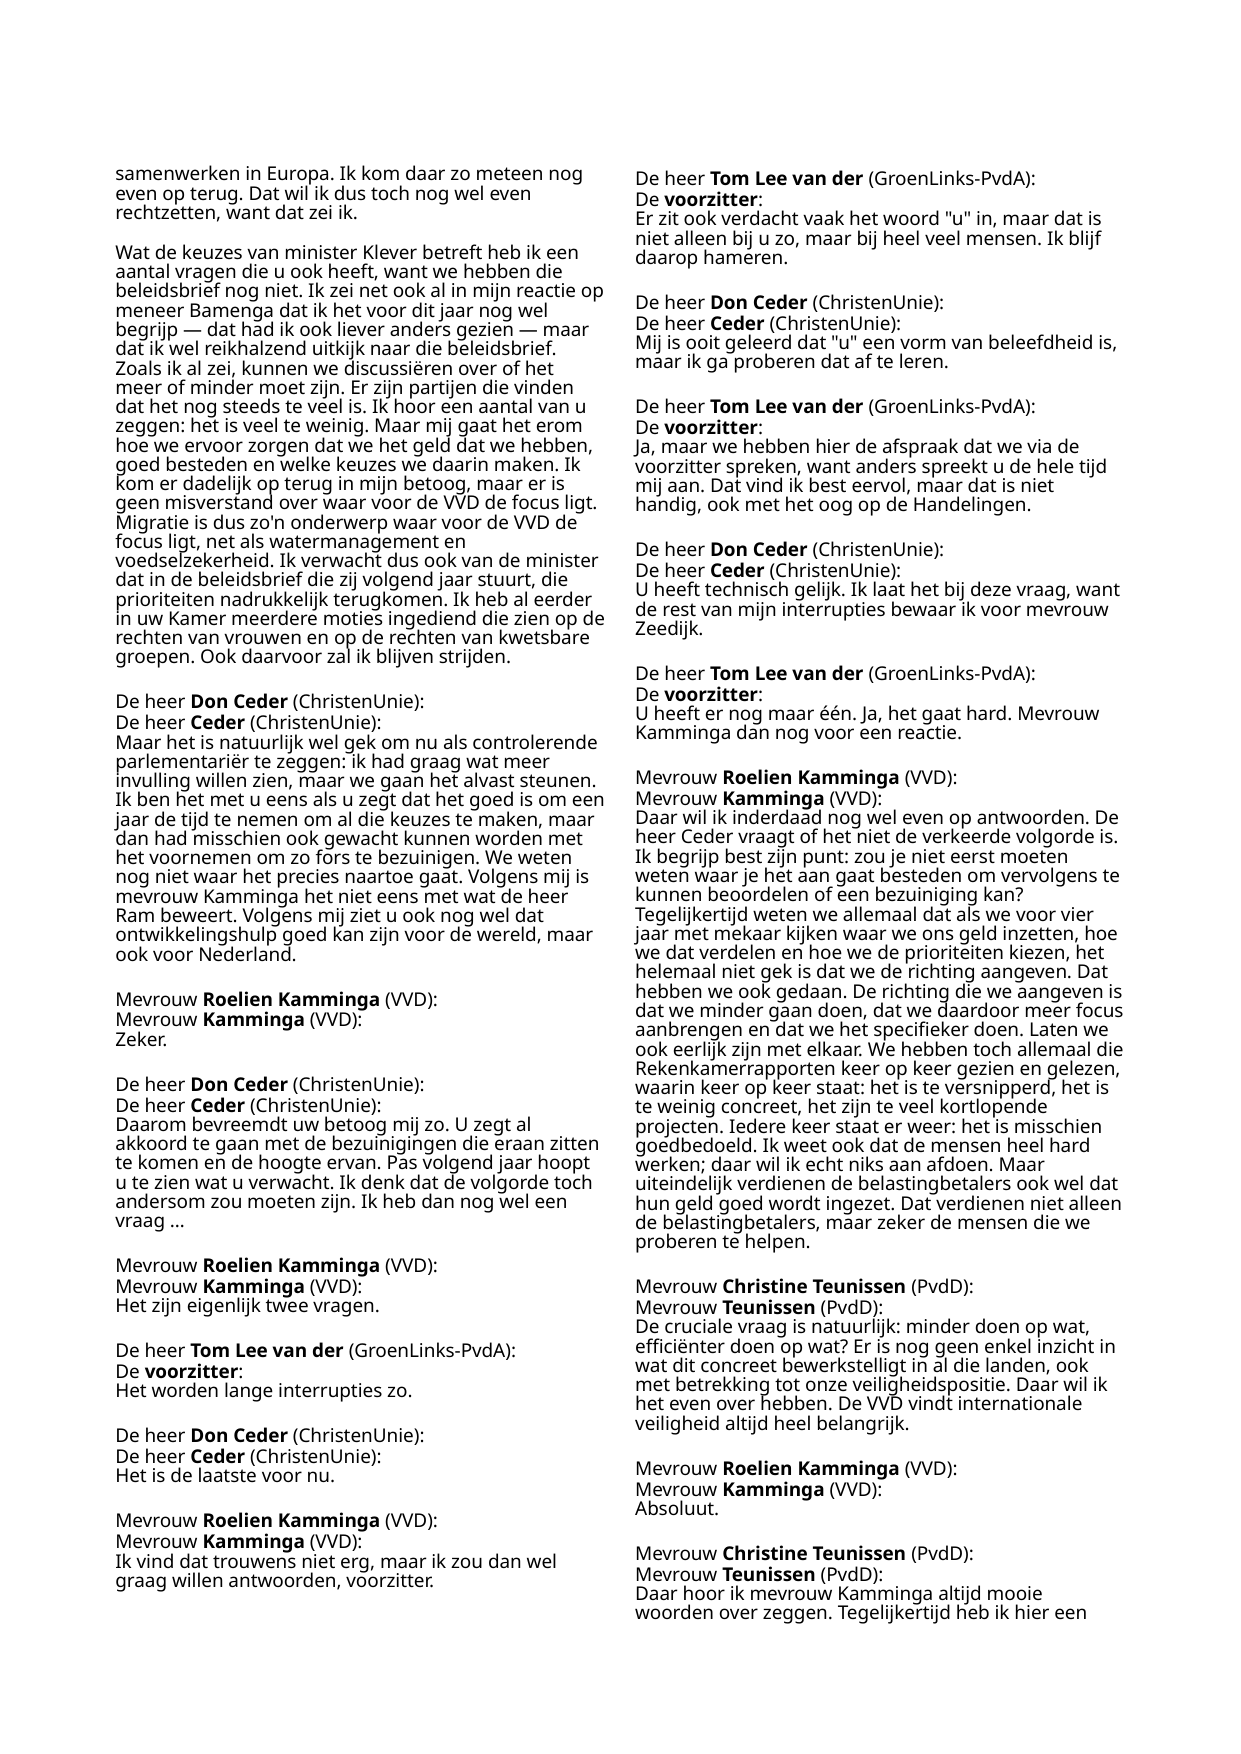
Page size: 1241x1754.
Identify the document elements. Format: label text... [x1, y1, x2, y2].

text De voorzitter: [635, 191, 1125, 210]
text Zeker. [115, 1031, 605, 1050]
text Daarom bevreemdt uw betoog mij zo. U zegt al akkoord te gaan met de bezuinigingen die eraan zitten te komen en de hoogte ervan. Pas volgend jaar hoopt u te zien wat u verwacht. Ik denk dat de volgorde toch andersom zou moeten zijn. Ik heb dan nog wel een vraag … [115, 1116, 605, 1231]
text Wat de keuzes van minister Klever betreft heb ik een aantal vragen die u ook heeft, want we hebben die beleidsbrief nog niet. Ik zei net ook al in mijn reactie op meneer Bamenga dat ik het voor dit jaar nog wel begrijp — dat had ik ook liever anders gezien — maar dat ik wel reikhalzend uitkijk naar die beleidsbrief. Zoals ik al zei, kunnen we discussiëren over of het meer of minder moet zijn. Er zijn partijen die vinden dat het nog steeds te veel is. Ik hoor een aantal van u zeggen: het is veel te weinig. Maar mij gaat het erom hoe we ervoor zorgen dat we het geld dat we hebben, goed besteden en welke keuzes we daarin maken. Ik kom er dadelijk op terug in mijn betoog, maar er is geen misverstand over waar voor de VVD de focus ligt. Migratie is dus zo'n onderwerp waar voor de VVD de focus ligt, net als watermanagement en voedselzekerheid. Ik verwacht dus ook van de minister dat in de beleidsbrief die zij volgend jaar stuurt, die prioriteiten nadrukkelijk terugkomen. Ik heb al eerder in uw Kamer meerdere moties ingediend die zien op de rechten van vrouwen en op de rechten van kwetsbare groepen. Ook daarvoor zal ik blijven strijden. [115, 244, 605, 668]
text Het worden lange interrupties zo. [115, 1382, 605, 1402]
text Mevrouw Kamminga (VVD): [115, 1278, 605, 1297]
text Er zit ook verdacht vaak het woord "u" in, maar dat is niet alleen bij u zo, maar bij heel veel mensen. Ik blijf daarop hameren. [635, 210, 1125, 268]
text Mevrouw Roelien Kamminga (VVD): [115, 1508, 605, 1533]
text De voorzitter: [635, 686, 1125, 705]
text Mevrouw Kamminga (VVD): [635, 1481, 1125, 1500]
text Mevrouw Christine Teunissen (PvdD): [635, 1273, 1125, 1299]
text De heer Ceder (ChristenUnie): [115, 1448, 605, 1467]
text De heer Tom Lee van der (GroenLinks-PvdA): [635, 660, 1125, 686]
text Het is de laatste voor nu. [115, 1467, 605, 1487]
text De heer Don Ceder (ChristenUnie): [115, 1422, 605, 1448]
text De heer Ceder (ChristenUnie): [635, 315, 1125, 334]
text De heer Don Ceder (ChristenUnie): [635, 289, 1125, 315]
text Mevrouw Teunissen (PvdD): [635, 1299, 1125, 1318]
text U heeft technisch gelijk. Ik laat het bij deze vraag, want de rest van mijn interrupties bewaar ik voor mevrouw Zeedijk. [635, 581, 1125, 639]
text Daar hoor ik mevrouw Kamminga altijd mooie woorden over zeggen. Tegelijkertijd heb ik hier een [635, 1585, 1125, 1623]
text Mevrouw Roelien Kamminga (VVD): [115, 986, 605, 1011]
text Daar wil ik inderdaad nog wel even op antwoorden. De heer Ceder vraagt of het niet de verkeerde volgorde is. Ik begrijp best zijn punt: zou je niet eerst moeten weten waar je het aan gaat besteden om vervolgens te kunnen beoordelen of een bezuiniging kan? Tegelijkertijd weten we allemaal dat als we voor vier jaar met mekaar kijken waar we ons geld inzetten, hoe we dat verdelen en hoe we de prioriteiten kiezen, het helemaal niet gek is dat we de richting aangeven. Dat hebben we ook gedaan. De richting die we aangeven is dat we minder gaan doen, dat we daardoor meer focus aanbrengen en dat we het specifieker doen. Laten we ook eerlijk zijn met elkaar. We hebben toch allemaal die Rekenkamerrapporten keer op keer gezien en gelezen, waarin keer op keer staat: het is te versnipperd, het is te weinig concreet, het zijn te veel kortlopende projecten. Iedere keer staat er weer: het is misschien goedbedoeld. Ik weet ook dat de mensen heel hard werken; daar wil ik echt niks aan afdoen. Maar uiteindelijk verdienen de belastingbetalers ook wel dat hun geld goed wordt ingezet. Dat verdienen niet alleen de belastingbetalers, maar zeker de mensen die we proberen te helpen. [635, 809, 1125, 1252]
text De cruciale vraag is natuurlijk: minder doen op wat, efficiënter doen op wat? Er is nog geen enkel inzicht in wat dit concreet bewerkstelligt in al die landen, ook met betrekking tot onze veiligheidspositie. Daar wil ik het even over hebben. De VVD vindt internationale veiligheid altijd heel belangrijk. [635, 1318, 1125, 1434]
text Ja, maar we hebben hier de afspraak dat we via de voorzitter spreken, want anders spreekt u de hele tijd mij aan. Dat vind ik best eervol, maar dat is niet handig, ook met het oog op de Handelingen. [635, 438, 1125, 515]
text De voorzitter: [115, 1363, 605, 1382]
text Mevrouw Christine Teunissen (PvdD): [635, 1540, 1125, 1566]
text Mevrouw Roelien Kamminga (VVD): [635, 764, 1125, 790]
text De voorzitter: [635, 419, 1125, 438]
text Mevrouw Roelien Kamminga (VVD): [115, 1252, 605, 1278]
text De heer Don Ceder (ChristenUnie): [115, 689, 605, 714]
text De heer Don Ceder (ChristenUnie): [635, 536, 1125, 562]
text Absoluut. [635, 1500, 1125, 1519]
text Mij is ooit geleerd dat "u" een vorm van beleefdheid is, maar ik ga proberen dat af te leren. [635, 334, 1125, 372]
text U heeft er nog maar één. Ja, het gaat hard. Mevrouw Kamminga dan nog voor een reactie. [635, 705, 1125, 743]
text Mevrouw Kamminga (VVD): [115, 1011, 605, 1031]
text Mevrouw Kamminga (VVD): [635, 790, 1125, 809]
text De heer Ceder (ChristenUnie): [115, 1097, 605, 1116]
text Mevrouw Teunissen (PvdD): [635, 1566, 1125, 1585]
text De heer Tom Lee van der (GroenLinks-PvdA): [115, 1337, 605, 1363]
text De heer Ceder (ChristenUnie): [635, 562, 1125, 581]
text Mevrouw Roelien Kamminga (VVD): [635, 1455, 1125, 1481]
text Mevrouw Kamminga (VVD): [115, 1533, 605, 1553]
text samenwerken in Europa. Ik kom daar zo meteen nog even op terug. Dat wil ik dus toch nog wel even rechtzetten, want dat zei ik. [115, 165, 605, 223]
text Het zijn eigenlijk twee vragen. [115, 1297, 605, 1317]
text De heer Ceder (ChristenUnie): [115, 714, 605, 734]
text De heer Tom Lee van der (GroenLinks-PvdA): [635, 393, 1125, 419]
text Maar het is natuurlijk wel gek om nu als controlerende parlementariër te zeggen: ik had graag wat meer invulling willen zien, maar we gaan het alvast steunen. Ik ben het met u eens als u zegt dat het goed is om een jaar de tijd te nemen om al die keuzes te maken, maar dan had misschien ook gewacht kunnen worden met het voornemen om zo fors te bezuinigen. We weten nog niet waar het precies naartoe gaat. Volgens mij is mevrouw Kamminga het niet eens met wat de heer Ram beweert. Volgens mij ziet u ook nog wel dat ontwikkelingshulp goed kan zijn voor de wereld, maar ook voor Nederland. [115, 734, 605, 965]
text Ik vind dat trouwens niet erg, maar ik zou dan wel graag willen antwoorden, voorzitter. [115, 1553, 605, 1591]
text De heer Tom Lee van der (GroenLinks-PvdA): [635, 165, 1125, 191]
text De heer Don Ceder (ChristenUnie): [115, 1071, 605, 1097]
